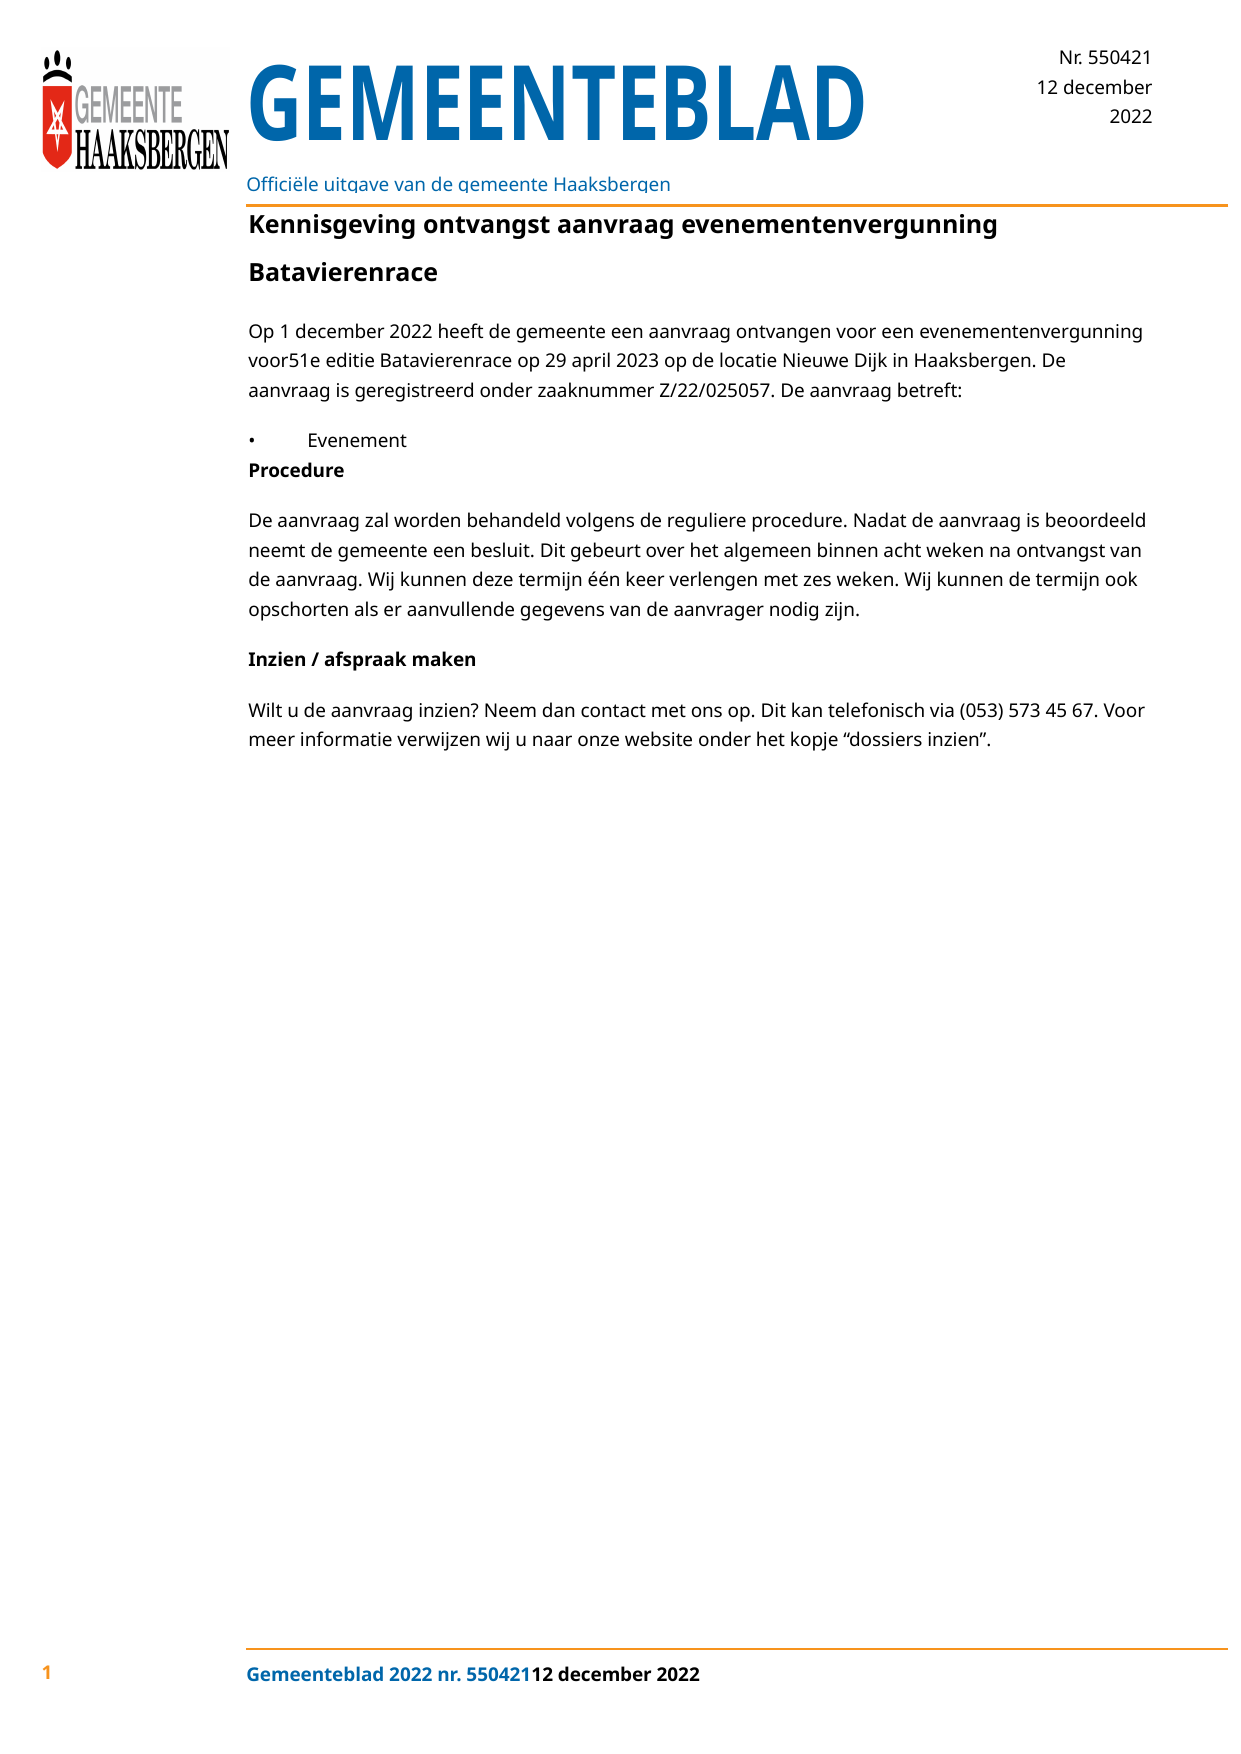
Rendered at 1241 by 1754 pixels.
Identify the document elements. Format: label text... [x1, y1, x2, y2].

picture [41, 47, 231, 172]
text De aanvraag zal worden behandeld volgens de reguliere procedure. Nadat de aanvraag is beoordeeld neemt de gemeente een besluit. Dit gebeurt over het algemeen binnen acht weken na ontvangst van de aanvraag. Wij kunnen deze termijn één keer verlengen met zes weken. Wij kunnen de termijn ook opschorten als er aanvullende gegevens van de aanvrager nodig zijn. [248, 507, 1152, 622]
text Procedure [248, 457, 1152, 483]
text Inzien / afspraak maken [248, 647, 1152, 672]
text Op 1 december 2022 heeft de gemeente een aanvraag ontvangen voor een evenementenvergunning voor51e editie Batavierenrace op 29 april 2023 op de locatie Nieuwe Dijk in Haaksbergen. De aanvraag is geregistreerd onder zaaknummer Z/22/025057. De aanvraag betreft: [248, 318, 1152, 403]
list Evenement [248, 427, 1152, 453]
text Kennisgeving ontvangst aanvraag evenementenvergunning Batavierenrace [248, 207, 1152, 288]
text Wilt u de aanvraag inzien? Neem dan contact met ons op. Dit kan telefonisch via (053) 573 45 67. Voor meer informatie verwijzen wij u naar onze website onder het kopje “dossiers inzien”. [248, 697, 1152, 752]
